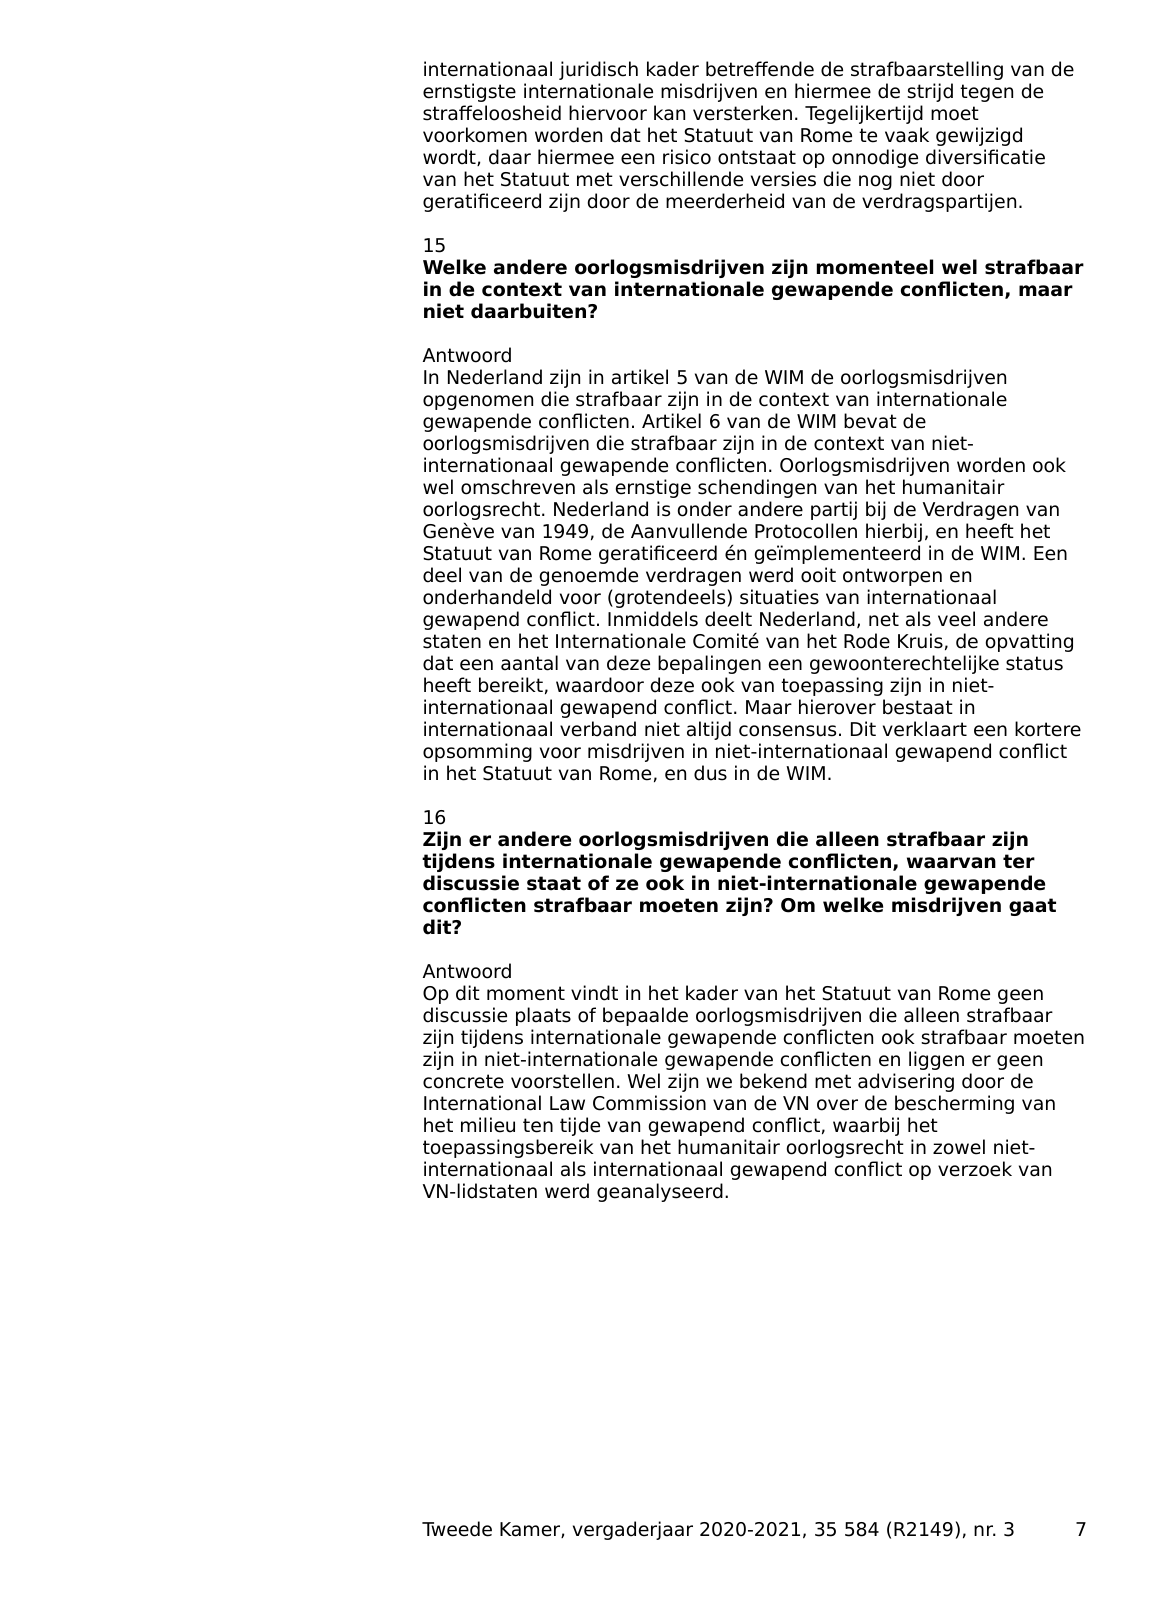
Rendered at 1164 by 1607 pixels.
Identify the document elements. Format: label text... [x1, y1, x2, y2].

text Antwoord [422, 345, 1087, 367]
text Antwoord [422, 961, 1087, 983]
text Zijn er andere oorlogsmisdrijven die alleen strafbaar zijn tijdens internationale gewapende conflicten, waarvan ter discussie staat of ze ook in niet-internationale gewapende conflicten strafbaar moeten zijn? Om welke misdrijven gaat dit? [422, 829, 1087, 939]
text 16 [422, 807, 1087, 829]
text internationaal juridisch kader betreffende de strafbaarstelling van de ernstigste internationale misdrijven en hiermee de strijd tegen de straffeloosheid hiervoor kan versterken. Tegelijkertijd moet voorkomen worden dat het Statuut van Rome te vaak gewijzigd wordt, daar hiermee een risico ontstaat op onnodige diversificatie van het Statuut met verschillende versies die nog niet door geratificeerd zijn door de meerderheid van de verdragspartijen. [422, 59, 1087, 213]
text Welke andere oorlogsmisdrijven zijn momenteel wel strafbaar in de context van internationale gewapende conflicten, maar niet daarbuiten? [422, 257, 1087, 323]
text 15 [422, 235, 1087, 257]
text Op dit moment vindt in het kader van het Statuut van Rome geen discussie plaats of bepaalde oorlogsmisdrijven die alleen strafbaar zijn tijdens internationale gewapende conflicten ook strafbaar moeten zijn in niet-internationale gewapende conflicten en liggen er geen concrete voorstellen. Wel zijn we bekend met advisering door de International Law Commission van de VN over de bescherming van het milieu ten tijde van gewapend conflict, waarbij het toepassingsbereik van het humanitair oorlogsrecht in zowel niet-internationaal als internationaal gewapend conflict op verzoek van VN-lidstaten werd geanalyseerd. [422, 983, 1087, 1203]
text In Nederland zijn in artikel 5 van de WIM de oorlogsmisdrijven opgenomen die strafbaar zijn in de context van internationale gewapende conflicten. Artikel 6 van de WIM bevat de oorlogsmisdrijven die strafbaar zijn in de context van niet-internationaal gewapende conflicten. Oorlogsmisdrijven worden ook wel omschreven als ernstige schendingen van het humanitair oorlogsrecht. Nederland is onder andere partij bij de Verdragen van Genève van 1949, de Aanvullende Protocollen hierbij, en heeft het Statuut van Rome geratificeerd én geïmplementeerd in de WIM. Een deel van de genoemde verdragen werd ooit ontworpen en onderhandeld voor (grotendeels) situaties van internationaal gewapend conflict. Inmiddels deelt Nederland, net als veel andere staten en het Internationale Comité van het Rode Kruis, de opvatting dat een aantal van deze bepalingen een gewoonterechtelijke status heeft bereikt, waardoor deze ook van toepassing zijn in niet-internationaal gewapend conflict. Maar hierover bestaat in internationaal verband niet altijd consensus. Dit verklaart een kortere opsomming voor misdrijven in niet-internationaal gewapend conflict in het Statuut van Rome, en dus in de WIM. [422, 367, 1087, 785]
